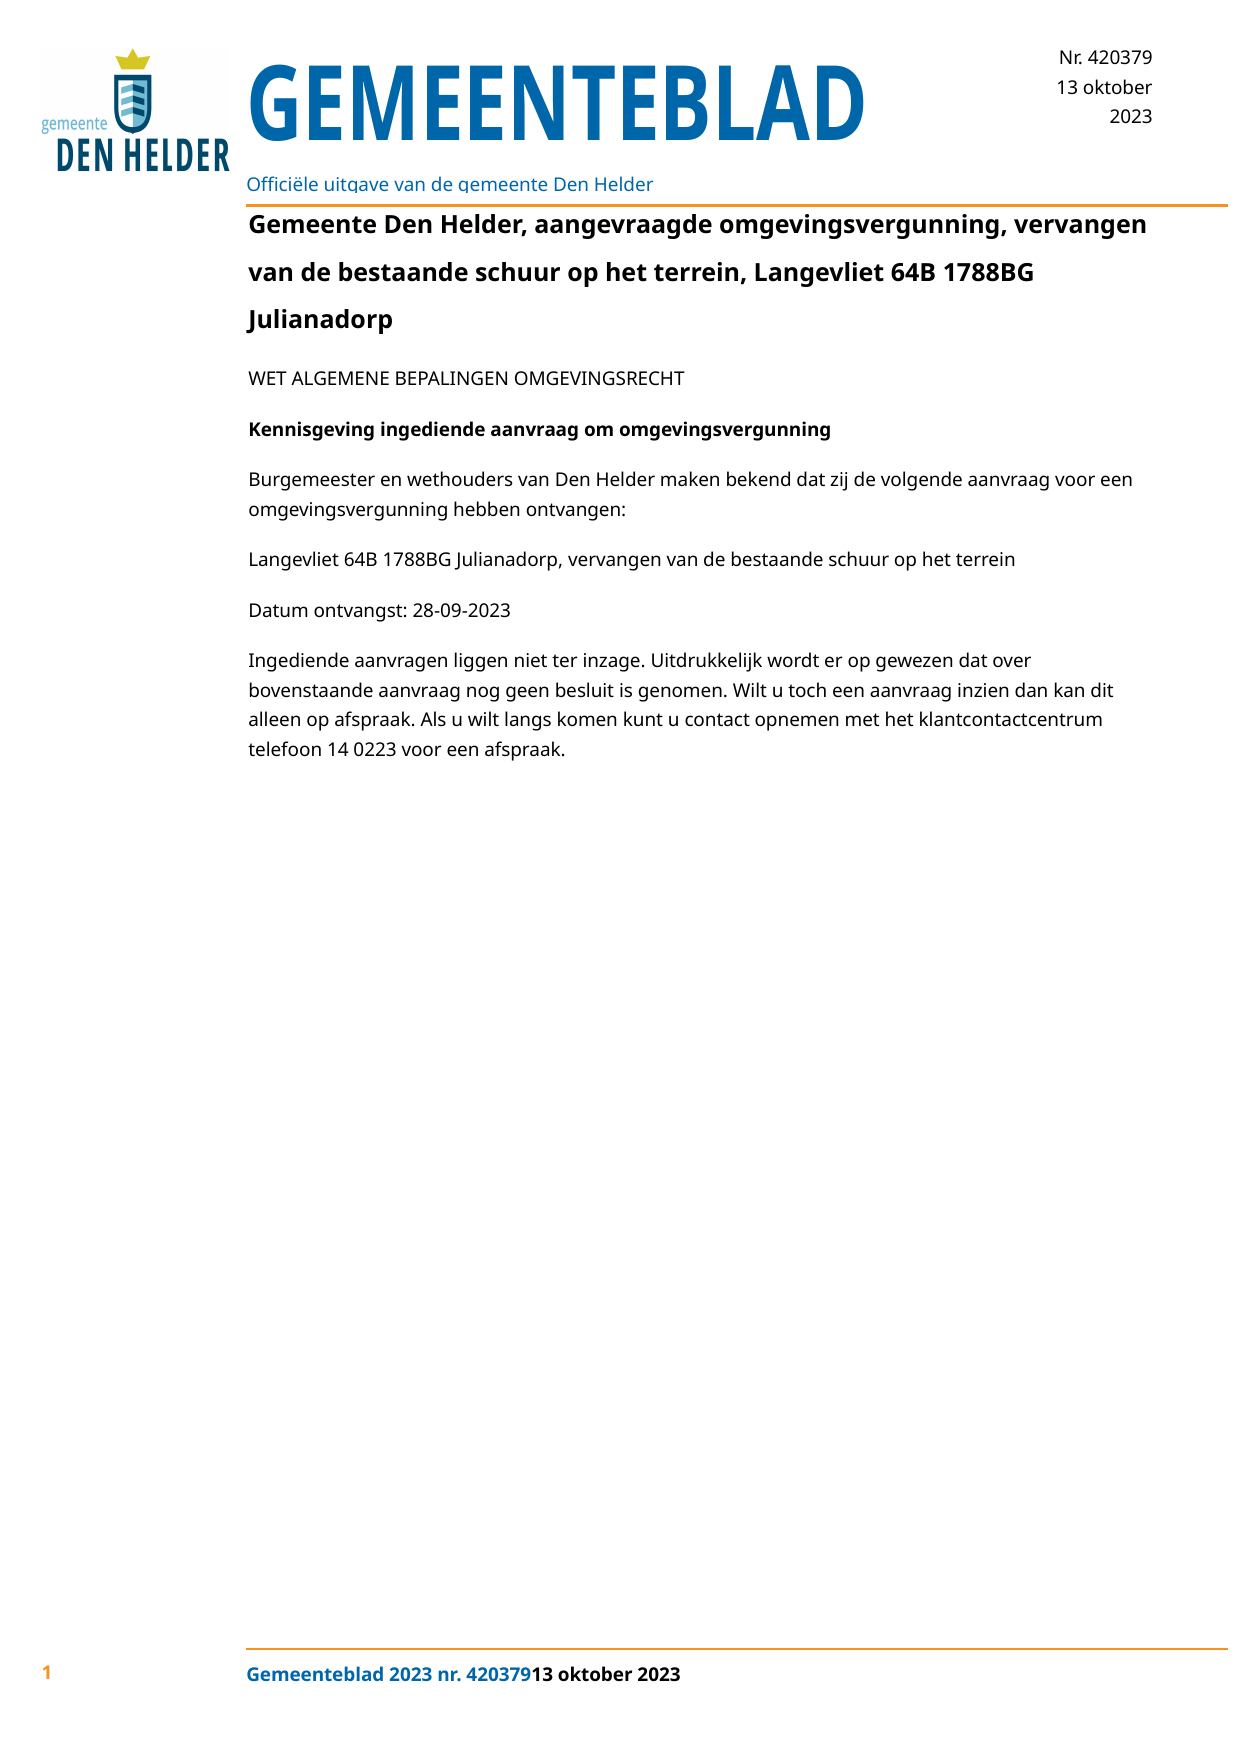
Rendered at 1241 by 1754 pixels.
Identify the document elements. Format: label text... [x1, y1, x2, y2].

text Gemeente Den Helder, aangevraagde omgevingsvergunning, vervangen van de bestaande schuur op het terrein, Langevliet 64B 1788BG Julianadorp [248, 207, 1152, 336]
picture [182, 144, 187, 165]
text Ingediende aanvragen liggen niet ter inzage. Uitdrukkelijk wordt er op gewezen dat over bovenstaande aanvraag nog geen besluit is genomen. Wilt u toch een aanvraag inzien dan kan dit alleen op afspraak. Als u wilt langs komen kunt u contact opnemen met het klantcontactcentrum telefoon 14 0223 voor een afspraak. [248, 647, 1152, 762]
text Burgemeester en wethouders van Den Helder maken bekend dat zij de volgende aanvraag voor een omgevingsvergunning hebben ontvangen: [248, 466, 1152, 522]
text Datum ontvangst: 28-09-2023 [248, 597, 1152, 622]
picture [63, 144, 68, 165]
text WET ALGEMENE BEPALINGEN OMGEVINGSRECHT [248, 366, 1152, 391]
text Langevliet 64B 1788BG Julianadorp, vervangen van de bestaande schuur op het terrein [248, 546, 1152, 572]
picture [130, 157, 135, 172]
picture [220, 160, 224, 172]
picture [100, 154, 106, 172]
text Kennisgeving ingediende aanvraag om omgevingsvergunning [248, 416, 1152, 442]
picture [41, 47, 231, 172]
